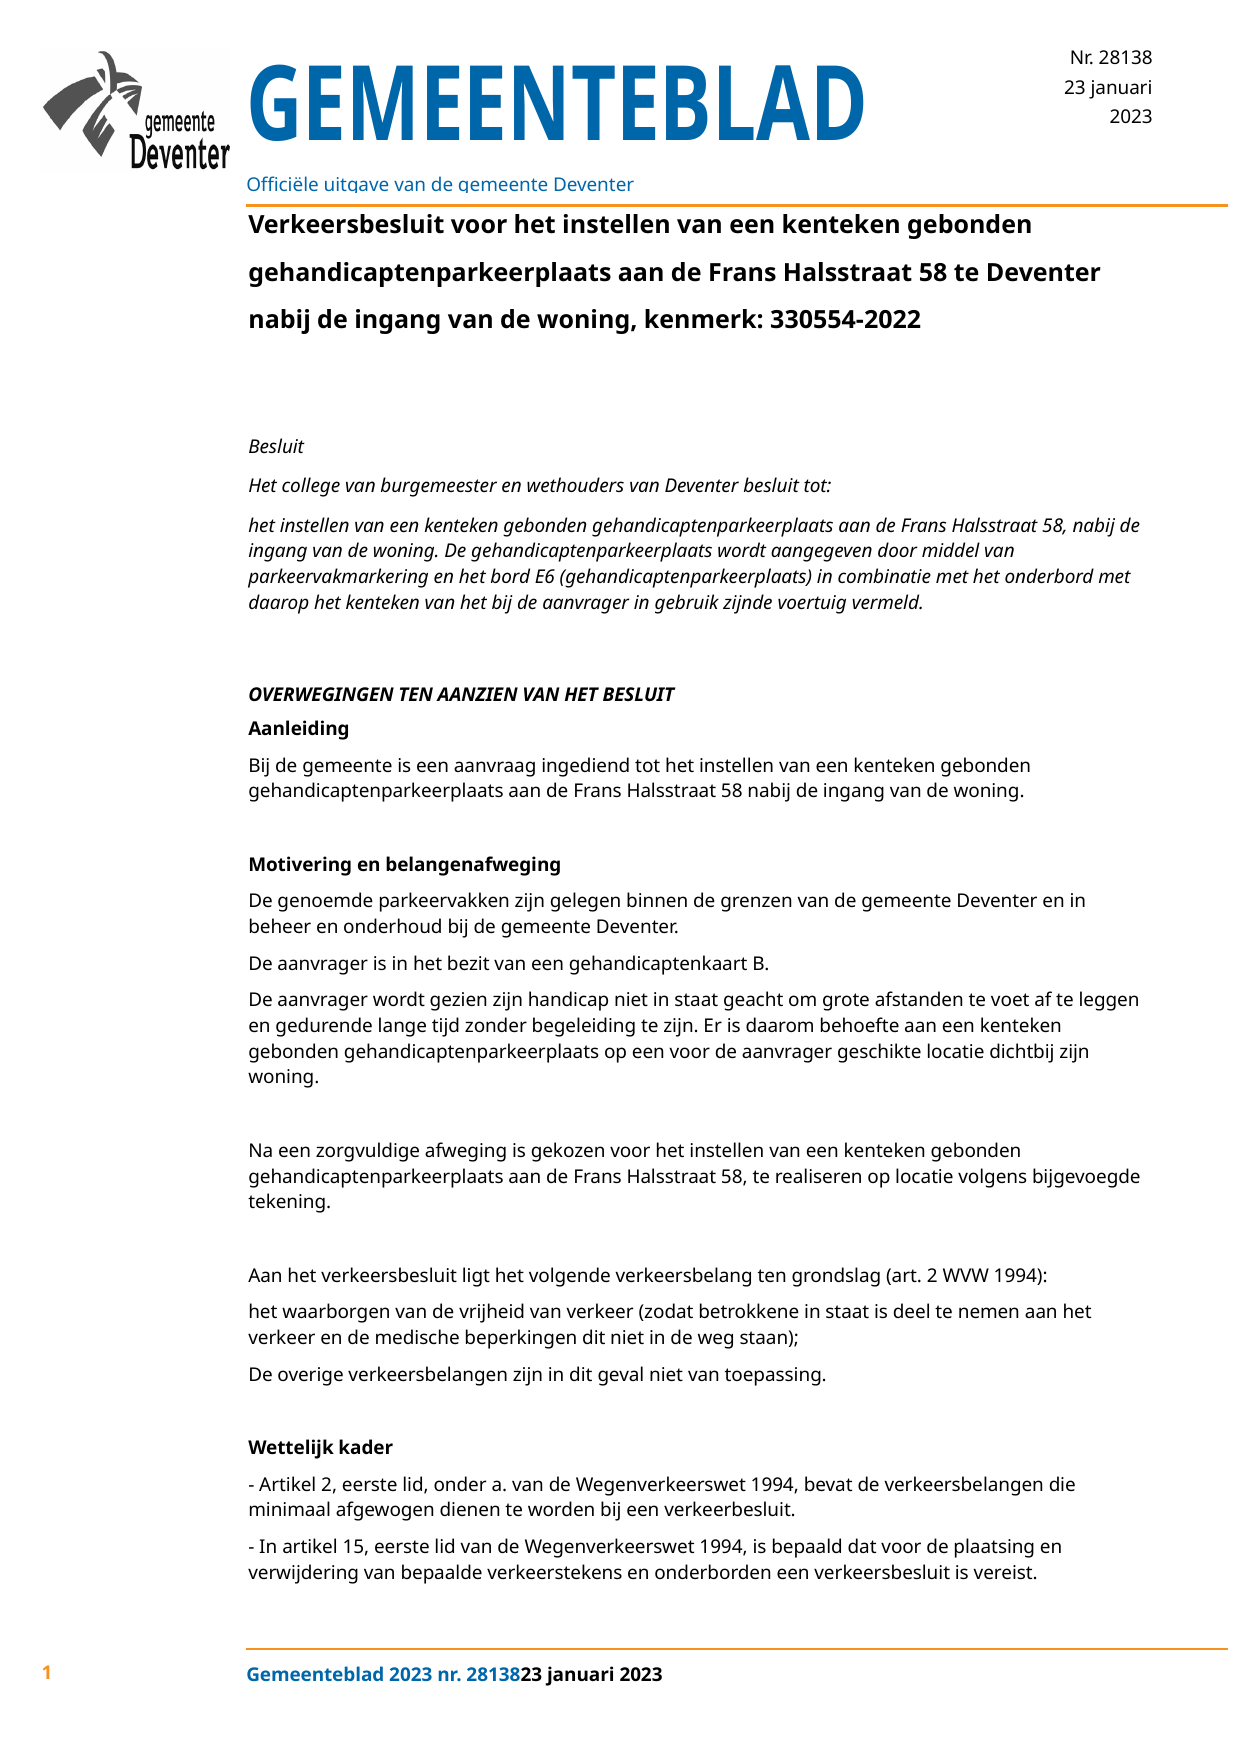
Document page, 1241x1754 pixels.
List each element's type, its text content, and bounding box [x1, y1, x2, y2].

text Motivering en belangenafweging [248, 851, 1152, 877]
text De overige verkeersbelangen zijn in dit geval niet van toepassing. [248, 1361, 1152, 1387]
text De aanvrager is in het bezit van een gehandicaptenkaart B. [248, 950, 1152, 976]
text Het college van burgemeester en wethouders van Deventer besluit tot: [248, 472, 1152, 498]
text Verkeersbesluit voor het instellen van een kenteken gebonden gehandicaptenparkeerplaats aan de Frans Halsstraat 58 te Deventer nabij de ingang van de woning, kenmerk: 330554-2022 [248, 207, 1152, 336]
text het instellen van een kenteken gebonden gehandicaptenparkeerplaats aan de Frans Halsstraat 58, nabij de ingang van de woning. De gehandicaptenparkeerplaats wordt aangegeven door middel van parkeervakmarkering en het bord E6 (gehandicaptenparkeerplaats) in combinatie met het onderbord met daarop het kenteken van het bij de aanvrager in gebruik zijnde voertuig vermeld. [248, 512, 1152, 615]
text Na een zorgvuldige afweging is gekozen voor het instellen van een kenteken gebonden gehandicaptenparkeerplaats aan de Frans Halsstraat 58, te realiseren op locatie volgens bijgevoegde tekening. [248, 1137, 1152, 1214]
text Wettelijk kader [248, 1434, 1152, 1460]
text - Artikel 2, eerste lid, onder a. van de Wegenverkeerswet 1994, bevat de verkeersbelangen die minimaal afgewogen dienen te worden bij een verkeerbesluit. [248, 1471, 1152, 1522]
text OVERWEGINGEN TEN AANZIEN VAN HET BESLUIT [248, 681, 1152, 707]
text - In artikel 15, eerste lid van de Wegenverkeerswet 1994, is bepaald dat voor de plaatsing en verwijdering van bepaalde verkeerstekens en onderborden een verkeersbesluit is vereist. [248, 1533, 1152, 1585]
text De aanvrager wordt gezien zijn handicap niet in staat geacht om grote afstanden te voet af te leggen en gedurende lange tijd zonder begeleiding te zijn. Er is daarom behoefte aan een kenteken gebonden gehandicaptenparkeerplaats op een voor de aanvrager geschikte locatie dichtbij zijn woning. [248, 987, 1152, 1089]
text het waarborgen van de vrijheid van verkeer (zodat betrokkene in staat is deel te nemen aan het verkeer en de medische beperkingen dit niet in de weg staan); [248, 1298, 1152, 1350]
text De genoemde parkeervakken zijn gelegen binnen de grenzen van de gemeente Deventer en in beheer en onderhoud bij de gemeente Deventer. [248, 887, 1152, 939]
text Besluit [248, 433, 1152, 459]
picture [41, 47, 231, 172]
text Bij de gemeente is een aanvraag ingediend tot het instellen van een kenteken gebonden gehandicaptenparkeerplaats aan de Frans Halsstraat 58 nabij de ingang van de woning. [248, 752, 1152, 803]
text Aan het verkeersbesluit ligt het volgende verkeersbelang ten grondslag (art. 2 WVW 1994): [248, 1262, 1152, 1288]
text Aanleiding [248, 715, 1152, 741]
